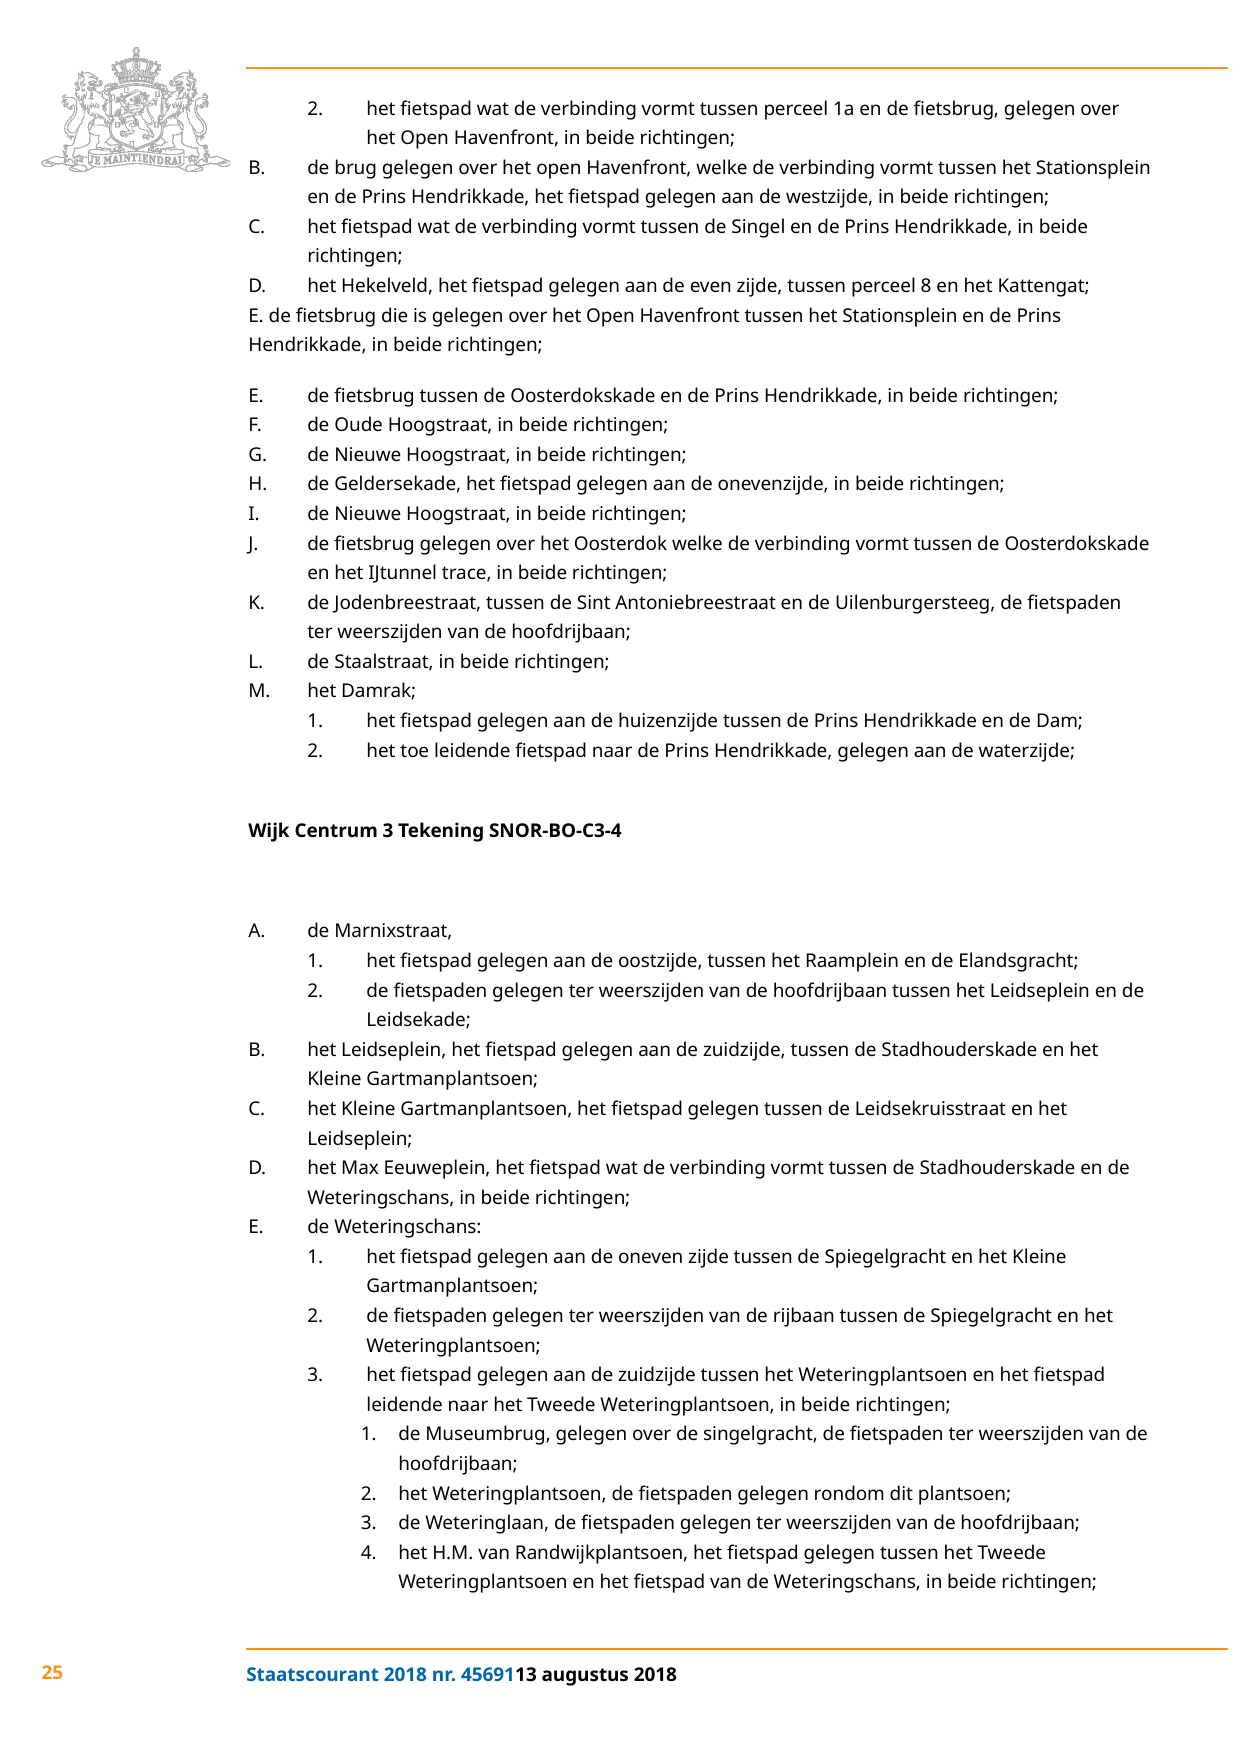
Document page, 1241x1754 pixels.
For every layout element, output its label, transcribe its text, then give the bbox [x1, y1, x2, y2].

list het Hekelveld, het fietspad gelegen aan de even zijde, tussen perceel 8 en het Kattengat; [248, 272, 1152, 298]
list de Weteringschans: [248, 1213, 1152, 1239]
list de Weteringlaan, de fietspaden gelegen ter weerszijden van de hoofdrijbaan; [361, 1509, 1152, 1535]
list de fietsbrug gelegen over het Oosterdok welke de verbinding vormt tussen de Oosterdokskade en het IJtunnel trace, in beide richtingen; [248, 530, 1152, 585]
list de Oude Hoogstraat, in beide richtingen; [248, 411, 1152, 437]
list de Geldersekade, het fietspad gelegen aan de onevenzijde, in beide richtingen; [248, 471, 1152, 496]
list de Staalstraat, in beide richtingen; [248, 648, 1152, 674]
text E. de fietsbrug die is gelegen over het Open Havenfront tussen het Stationsplein en de Prins Hendrikkade, in beide richtingen; [248, 302, 1152, 357]
list het H.M. van Randwijkplantsoen, het fietspad gelegen tussen het Tweede Weteringplantsoen en het fietspad van de Weteringschans, in beide richtingen; [361, 1539, 1152, 1594]
list het Max Eeuweplein, het fietspad wat de verbinding vormt tussen de Stadhouderskade en de Weteringschans, in beide richtingen; [248, 1154, 1152, 1210]
list de Nieuwe Hoogstraat, in beide richtingen; [248, 441, 1152, 467]
list de Marnixstraat, [248, 918, 1152, 943]
list het fietspad gelegen aan de oneven zijde tussen de Spiegelgracht en het Kleine Gartmanplantsoen; [307, 1243, 1152, 1298]
list het Kleine Gartmanplantsoen, het fietspad gelegen tussen de Leidsekruisstraat en het Leidseplein; [248, 1095, 1152, 1151]
list het toe leidende fietspad naar de Prins Hendrikkade, gelegen aan de waterzijde; [307, 737, 1152, 763]
list het fietspad gelegen aan de zuidzijde tussen het Weteringplantsoen en het fietspad leidende naar het Tweede Weteringplantsoen, in beide richtingen; [307, 1361, 1152, 1417]
list de Jodenbreestraat, tussen de Sint Antoniebreestraat en de Uilenburgersteeg, de fietspaden ter weerszijden van de hoofdrijbaan; [248, 589, 1152, 644]
list het Damrak; [248, 678, 1152, 703]
list het fietspad wat de verbinding vormt tussen de Singel en de Prins Hendrikkade, in beide richtingen; [248, 213, 1152, 268]
list de Nieuwe Hoogstraat, in beide richtingen; [248, 500, 1152, 526]
list het Leidseplein, het fietspad gelegen aan de zuidzijde, tussen de Stadhouderskade en het Kleine Gartmanplantsoen; [248, 1036, 1152, 1091]
list de brug gelegen over het open Havenfront, welke de verbinding vormt tussen het Stationsplein en de Prins Hendrikkade, het fietspad gelegen aan de westzijde, in beide richtingen; [248, 154, 1152, 209]
list de fietsbrug tussen de Oosterdokskade en de Prins Hendrikkade, in beide richtingen; [248, 382, 1152, 408]
list de Museumbrug, gelegen over de singelgracht, de fietspaden ter weerszijden van de hoofdrijbaan; [361, 1421, 1152, 1476]
list het Weteringplantsoen, de fietspaden gelegen rondom dit plantsoen; [361, 1480, 1152, 1506]
list het fietspad gelegen aan de huizenzijde tussen de Prins Hendrikkade en de Dam; [307, 707, 1152, 733]
list het fietspad gelegen aan de oostzijde, tussen het Raamplein en de Elandsgracht; [307, 947, 1152, 973]
list het fietspad wat de verbinding vormt tussen perceel 1a en de fietsbrug, gelegen over het Open Havenfront, in beide richtingen; [307, 95, 1152, 150]
picture [41, 47, 231, 172]
list de fietspaden gelegen ter weerszijden van de hoofdrijbaan tussen het Leidseplein en de Leidsekade; [307, 977, 1152, 1032]
text Wijk Centrum 3 Tekening SNOR-BO-C3-4 [248, 817, 1152, 843]
list de fietspaden gelegen ter weerszijden van de rijbaan tussen de Spiegelgracht en het Weteringplantsoen; [307, 1302, 1152, 1358]
